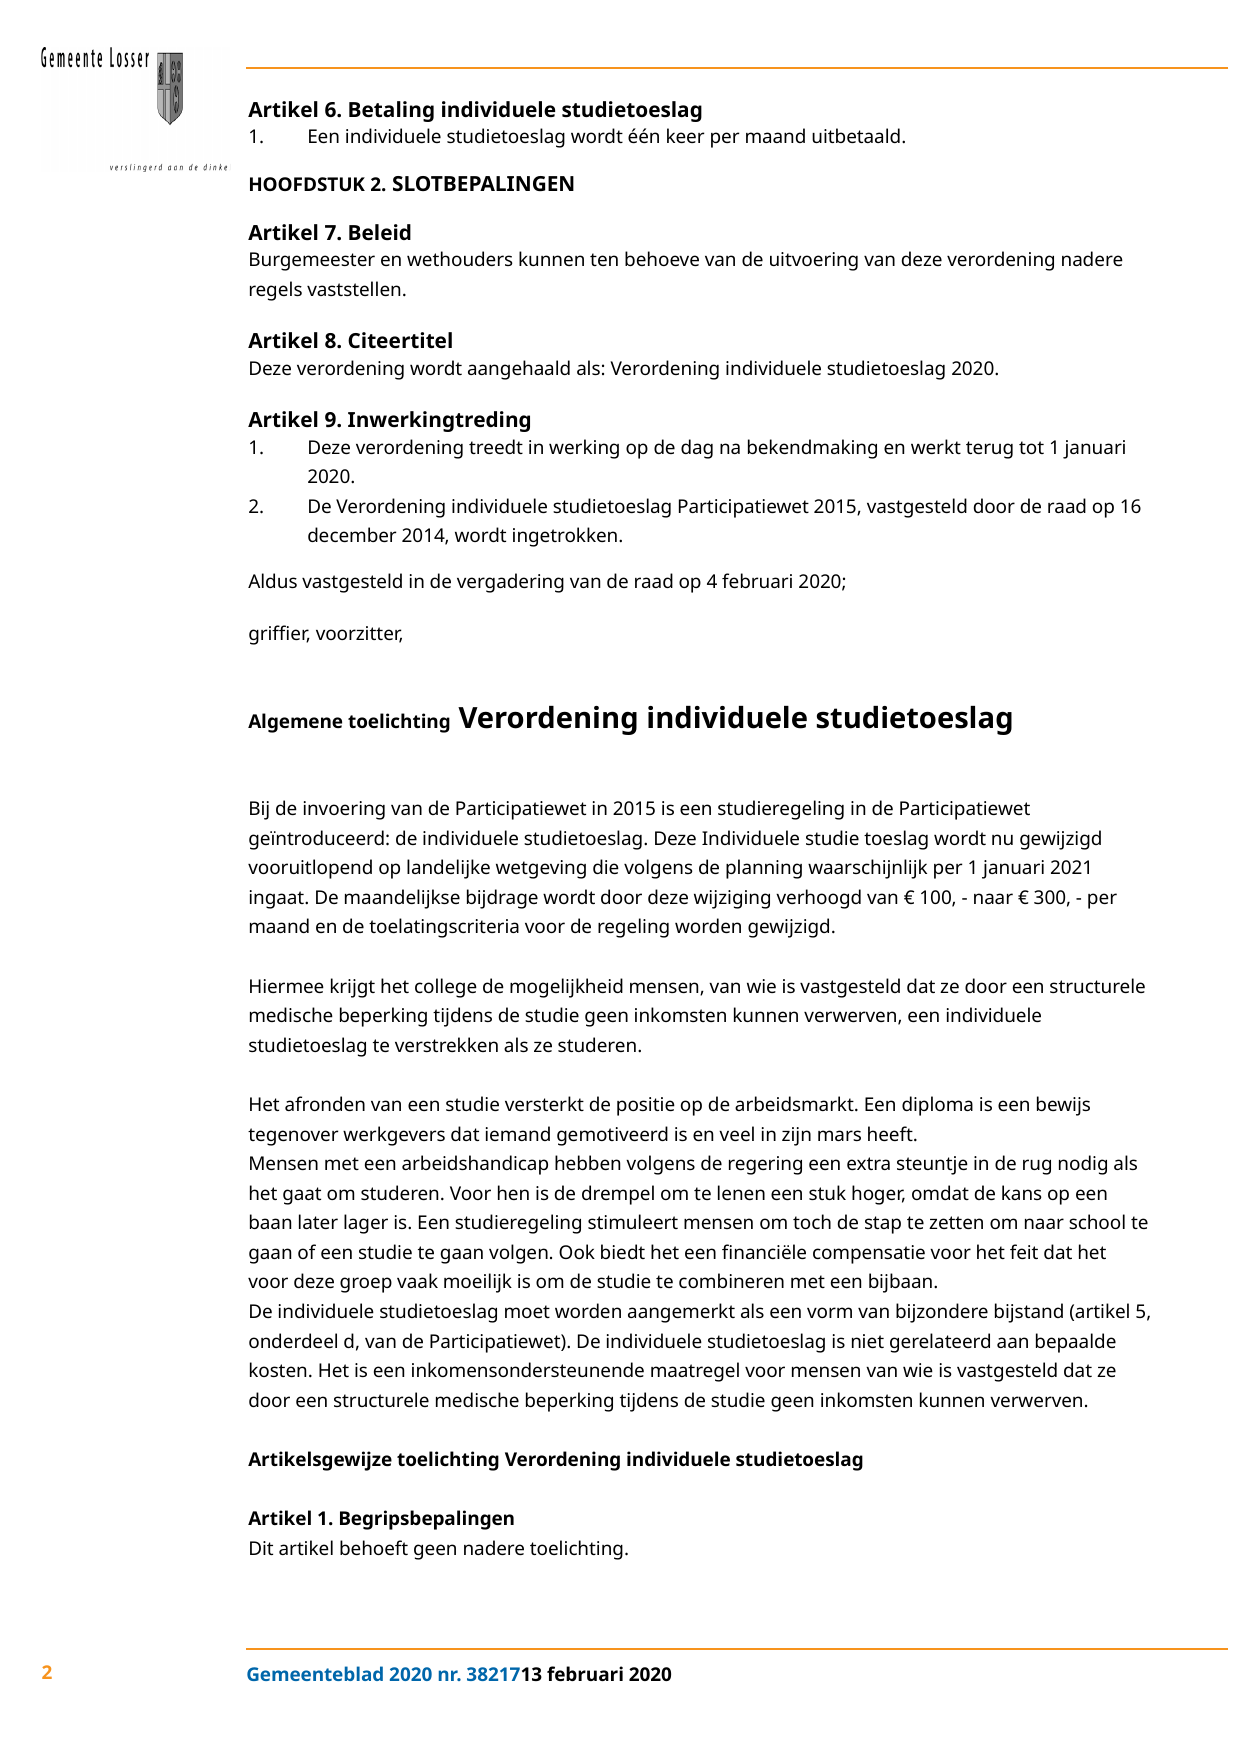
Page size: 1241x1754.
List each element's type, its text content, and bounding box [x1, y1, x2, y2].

text Algemene toelichting Verordening individuele studietoeslag [248, 697, 1152, 737]
text HOOFDSTUK 2. SLOTBEPALINGEN [248, 169, 1152, 197]
text Mensen met een arbeidshandicap hebben volgens de regering een extra steuntje in de rug nodig als het gaat om studeren. Voor hen is de drempel om te lenen een stuk hoger, omdat de kans op een baan later lager is. Een studieregeling stimuleert mensen om toch de stap te zetten om naar school te gaan of een studie te gaan volgen. Ook biedt het een financiële compensatie voor het feit dat het voor deze groep vaak moeilijk is om de studie te combineren met een bijbaan. [248, 1150, 1152, 1294]
text Artikelsgewijze toelichting Verordening individuele studietoeslag [248, 1446, 1152, 1472]
text Burgemeester en wethouders kunnen ten behoeve van de uitvoering van deze verordening nadere regels vaststellen. [248, 247, 1152, 302]
text Aldus vastgesteld in de vergadering van de raad op 4 februari 2020; [248, 568, 1152, 594]
picture [41, 47, 231, 172]
text griffier, voorzitter, [248, 620, 1152, 645]
list De Verordening individuele studietoeslag Participatiewet 2015, vastgesteld door de raad op 16 december 2014, wordt ingetrokken. [248, 493, 1152, 548]
text Artikel 6. Betaling individuele studietoeslag [248, 95, 1152, 123]
text De individuele studietoeslag moet worden aangemerkt als een vorm van bijzondere bijstand (artikel 5, onderdeel d, van de Participatiewet). De individuele studietoeslag is niet gerelateerd aan bepaalde kosten. Het is een inkomensondersteunende maatregel voor mensen van wie is vastgesteld dat ze door een structurele medische beperking tijdens de studie geen inkomsten kunnen verwerven. [248, 1298, 1152, 1413]
text Bij de invoering van de Participatiewet in 2015 is een studieregeling in de Participatiewet geïntroduceerd: de individuele studietoeslag. Deze Individuele studie toeslag wordt nu gewijzigd vooruitlopend op landelijke wetgeving die volgens de planning waarschijnlijk per 1 januari 2021 ingaat. De maandelijkse bijdrage wordt door deze wijziging verhoogd van € 100, - naar € 300, - per maand en de toelatingscriteria voor de regeling worden gewijzigd. [248, 795, 1152, 939]
text Dit artikel behoeft geen nadere toelichting. [248, 1535, 1152, 1561]
list Een individuele studietoeslag wordt één keer per maand uitbetaald. [248, 123, 1152, 149]
text Hiermee krijgt het college de mogelijkheid mensen, van wie is vastgesteld dat ze door een structurele medische beperking tijdens de studie geen inkomsten kunnen verwerven, een individuele studietoeslag te verstrekken als ze studeren. [248, 973, 1152, 1058]
text Artikel 8. Citeertitel [248, 327, 1152, 355]
text Het afronden van een studie versterkt de positie op de arbeidsmarkt. Een diploma is een bewijs tegenover werkgevers dat iemand gemotiveerd is en veel in zijn mars heeft. [248, 1091, 1152, 1146]
text Deze verordening wordt aangehaald als: Verordening individuele studietoeslag 2020. [248, 355, 1152, 381]
text Artikel 7. Beleid [248, 218, 1152, 247]
text Artikel 1. Begripsbepalingen [248, 1505, 1152, 1531]
list Deze verordening treedt in werking op de dag na bekendmaking en werkt terug tot 1 januari 2020. [248, 434, 1152, 489]
text Artikel 9. Inwerkingtreding [248, 405, 1152, 434]
